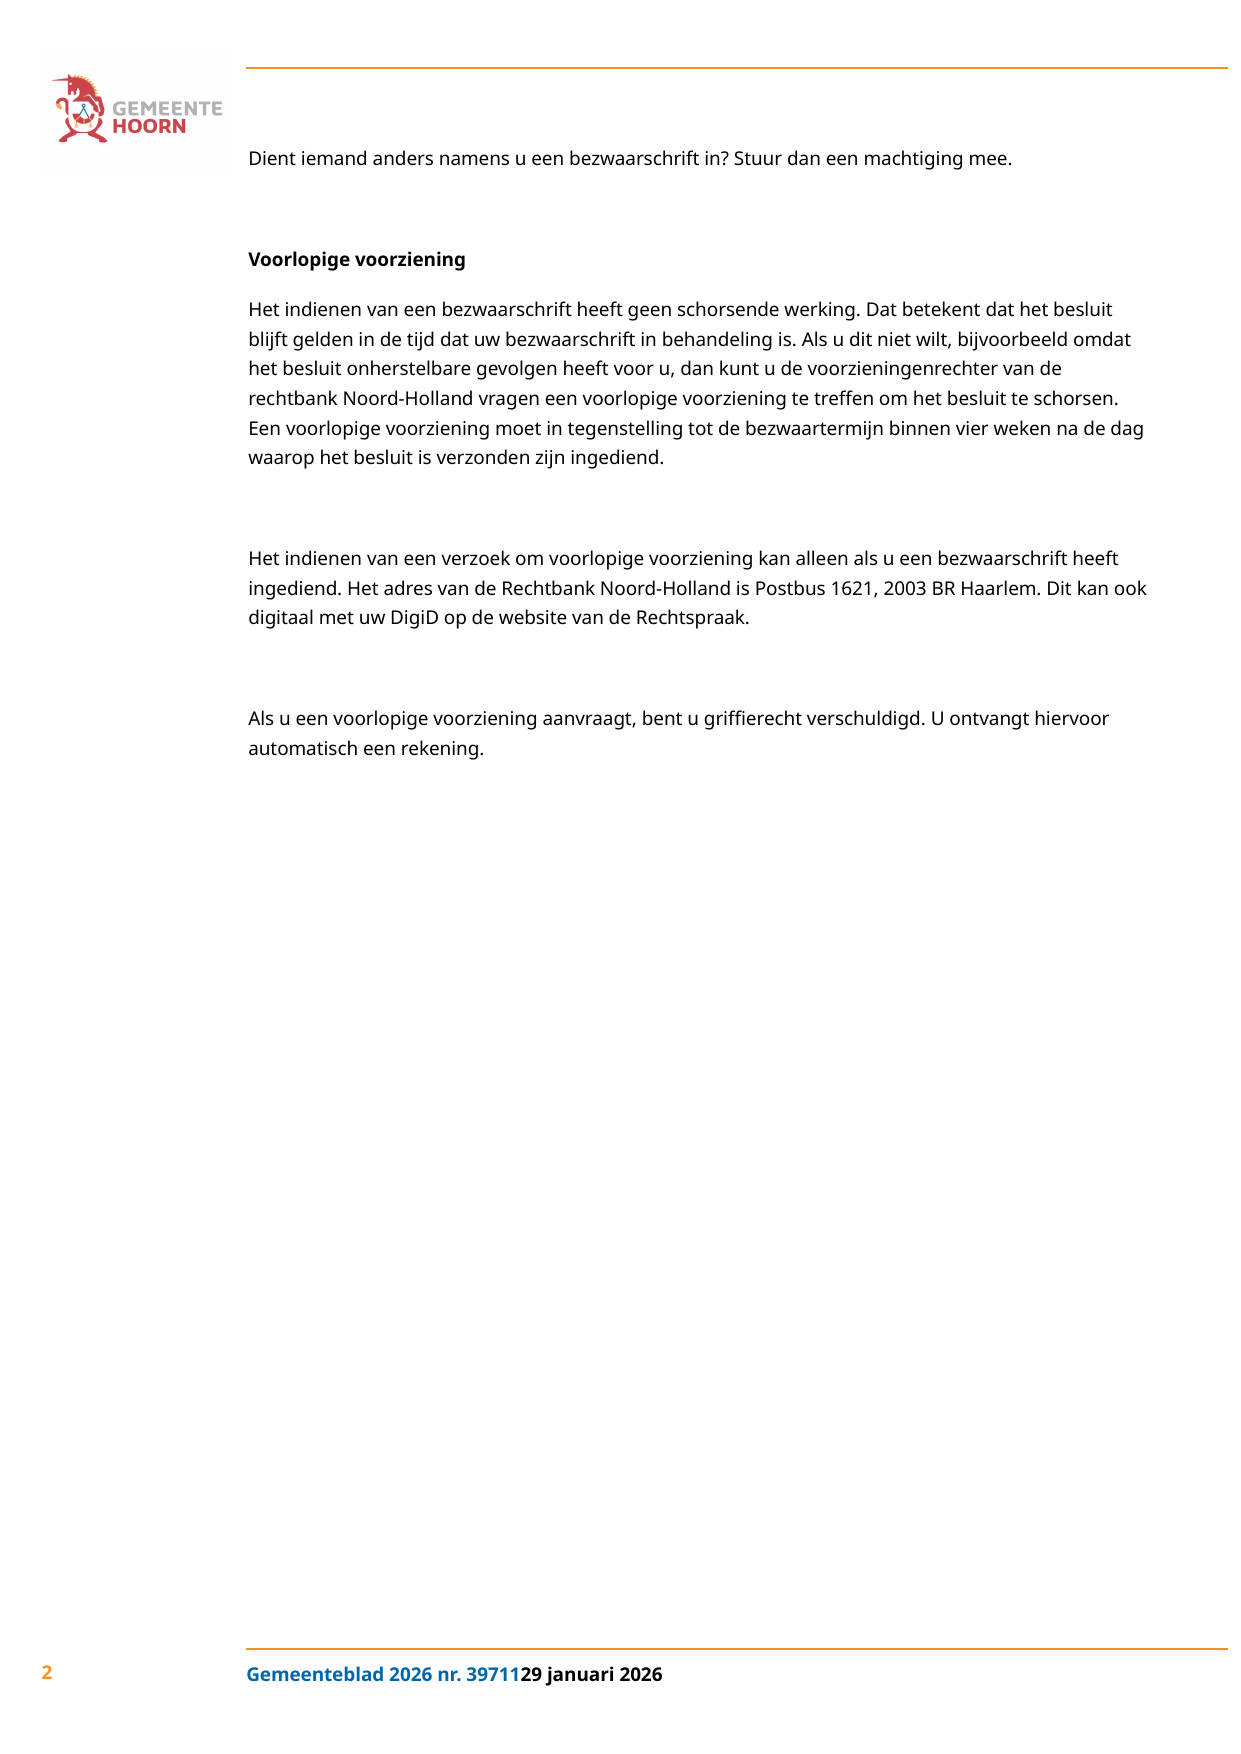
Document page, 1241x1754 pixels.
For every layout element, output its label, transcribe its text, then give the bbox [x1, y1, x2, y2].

text Als u een voorlopige voorziening aanvraagt, bent u griffierecht verschuldigd. U ontvangt hiervoor automatisch een rekening. [248, 705, 1152, 761]
text Voorlopige voorziening [248, 246, 1152, 272]
text Dient iemand anders namens u een bezwaarschrift in? Stuur dan een machtiging mee. [248, 145, 1152, 171]
text Het indienen van een bezwaarschrift heeft geen schorsende werking. Dat betekent dat het besluit blijft gelden in de tijd dat uw bezwaarschrift in behandeling is. Als u dit niet wilt, bijvoorbeeld omdat het besluit onherstelbare gevolgen heeft voor u, dan kunt u de voorzieningenrechter van de rechtbank Noord-Holland vragen een voorlopige voorziening te treffen om het besluit te schorsen. Een voorlopige voorziening moet in tegenstelling tot de bezwaartermijn binnen vier weken na de dag waarop het besluit is verzonden zijn ingediend. [248, 296, 1152, 470]
picture [41, 47, 231, 172]
text Het indienen van een verzoek om voorlopige voorziening kan alleen als u een bezwaarschrift heeft ingediend. Het adres van de Rechtbank Noord-Holland is Postbus 1621, 2003 BR Haarlem. Dit kan ook digitaal met uw DigiD op de website van de Rechtspraak. [248, 545, 1152, 630]
